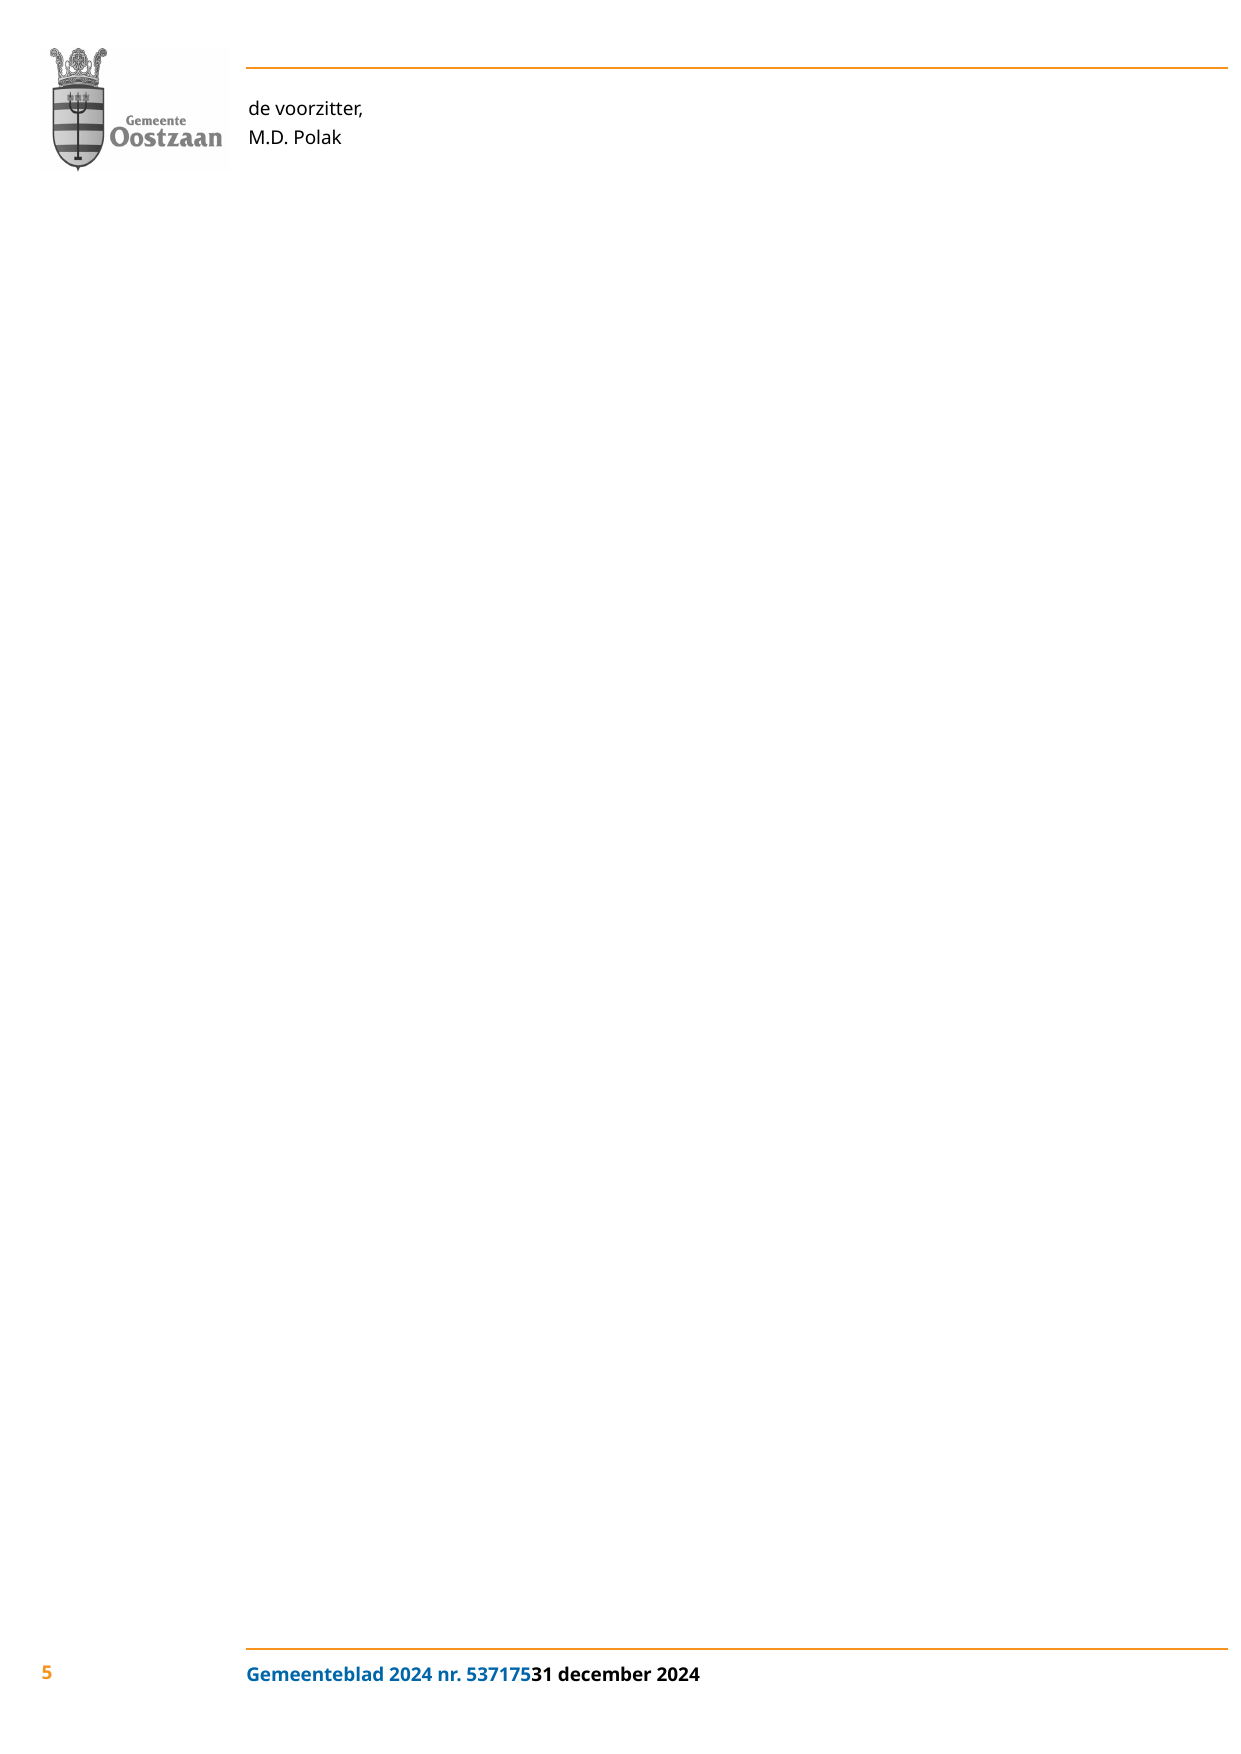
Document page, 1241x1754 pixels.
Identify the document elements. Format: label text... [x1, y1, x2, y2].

text de voorzitter, [248, 95, 1152, 121]
picture [41, 47, 231, 172]
text M.D. Polak [248, 124, 1152, 150]
